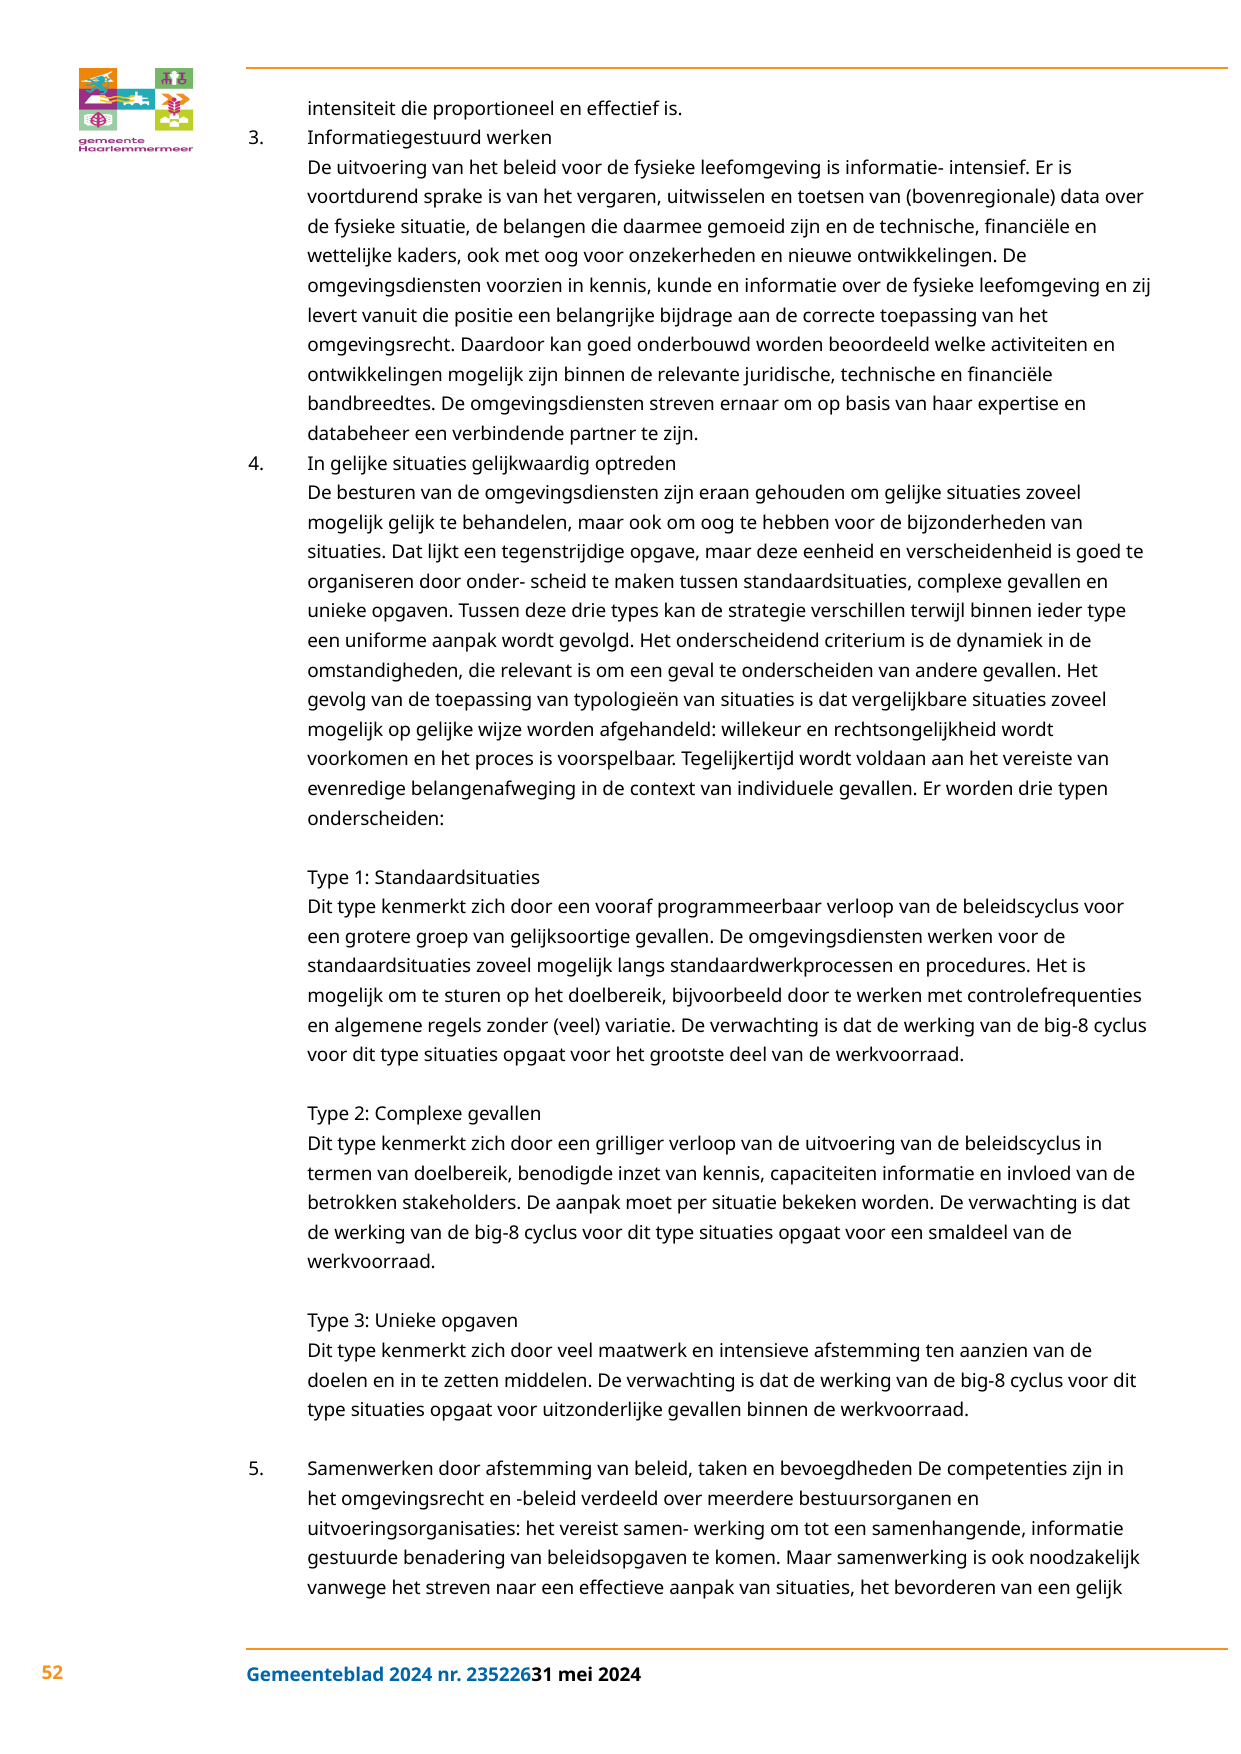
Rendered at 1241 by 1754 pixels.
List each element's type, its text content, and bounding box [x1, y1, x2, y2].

picture [41, 47, 231, 172]
list intensiteit die proportioneel en effectief is. [248, 95, 1152, 121]
list De uitvoering van het beleid voor de fysieke leefomgeving is informatie- intensief. Er is voortdurend sprake is van het vergaren, uitwisselen en toetsen van (bovenregionale) data over de fysieke situatie, de belangen die daarmee gemoeid zijn en de technische, financiële en wettelijke kaders, ook met oog voor onzekerheden en nieuwe ontwikkelingen. De omgevingsdiensten voorzien in kennis, kunde en informatie over de fysieke leefomgeving en zij levert vanuit die positie een belangrijke bijdrage aan de correcte toepassing van het omgevingsrecht. Daardoor kan goed onderbouwd worden beoordeeld welke activiteiten en ontwikkelingen mogelijk zijn binnen de relevante juridische, technische en financiële bandbreedtes. De omgevingsdiensten streven ernaar om op basis van haar expertise en databeheer een verbindende partner te zijn. [248, 154, 1152, 446]
list Type 3: Unieke opgaven [248, 1308, 1152, 1333]
list In gelijke situaties gelijkwaardig optreden [248, 450, 1152, 476]
list Type 2: Complexe gevallen [248, 1101, 1152, 1126]
list De besturen van de omgevingsdiensten zijn eraan gehouden om gelijke situaties zoveel mogelijk gelijk te behandelen, maar ook om oog te hebben voor de bijzonderheden van situaties. Dat lijkt een tegenstrijdige opgave, maar deze eenheid en verscheidenheid is goed te organiseren door onder- scheid te maken tussen standaardsituaties, complexe gevallen en unieke opgaven. Tussen deze drie types kan de strategie verschillen terwijl binnen ieder type een uniforme aanpak wordt gevolgd. Het onderscheidend criterium is de dynamiek in de omstandigheden, die relevant is om een geval te onderscheiden van andere gevallen. Het gevolg van de toepassing van typologieën van situaties is dat vergelijkbare situaties zoveel mogelijk op gelijke wijze worden afgehandeld: willekeur en rechtsongelijkheid wordt voorkomen en het proces is voorspelbaar. Tegelijkertijd wordt voldaan aan het vereiste van evenredige belangenafweging in de context van individuele gevallen. Er worden drie typen onderscheiden: [248, 479, 1152, 831]
list Informatiegestuurd werken [248, 124, 1152, 150]
list Dit type kenmerkt zich door een vooraf programmeerbaar verloop van de beleidscyclus voor een grotere groep van gelijksoortige gevallen. De omgevingsdiensten werken voor de standaardsituaties zoveel mogelijk langs standaardwerkprocessen en procedures. Het is mogelijk om te sturen op het doelbereik, bijvoorbeeld door te werken met controlefrequenties en algemene regels zonder (veel) variatie. De verwachting is dat de werking van de big-8 cyclus voor dit type situaties opgaat voor het grootste deel van de werkvoorraad. [248, 893, 1152, 1067]
list Samenwerken door afstemming van beleid, taken en bevoegdheden De competenties zijn in het omgevingsrecht en -beleid verdeeld over meerdere bestuursorganen en uitvoeringsorganisaties: het vereist samen- werking om tot een samenhangende, informatie gestuurde benadering van beleidsopgaven te komen. Maar samenwerking is ook noodzakelijk vanwege het streven naar een effectieve aanpak van situaties, het bevorderen van een gelijk [248, 1456, 1152, 1600]
list Dit type kenmerkt zich door een grilliger verloop van de uitvoering van de beleidscyclus in termen van doelbereik, benodigde inzet van kennis, capaciteiten informatie en invloed van de betrokken stakeholders. De aanpak moet per situatie bekeken worden. De verwachting is dat de werking van de big-8 cyclus voor dit type situaties opgaat voor een smaldeel van de werkvoorraad. [248, 1130, 1152, 1274]
list Type 1: Standaardsituaties [248, 864, 1152, 890]
list Dit type kenmerkt zich door veel maatwerk en intensieve afstemming ten aanzien van de doelen en in te zetten middelen. De verwachting is dat de werking van de big-8 cyclus voor dit type situaties opgaat voor uitzonderlijke gevallen binnen de werkvoorraad. [248, 1337, 1152, 1422]
